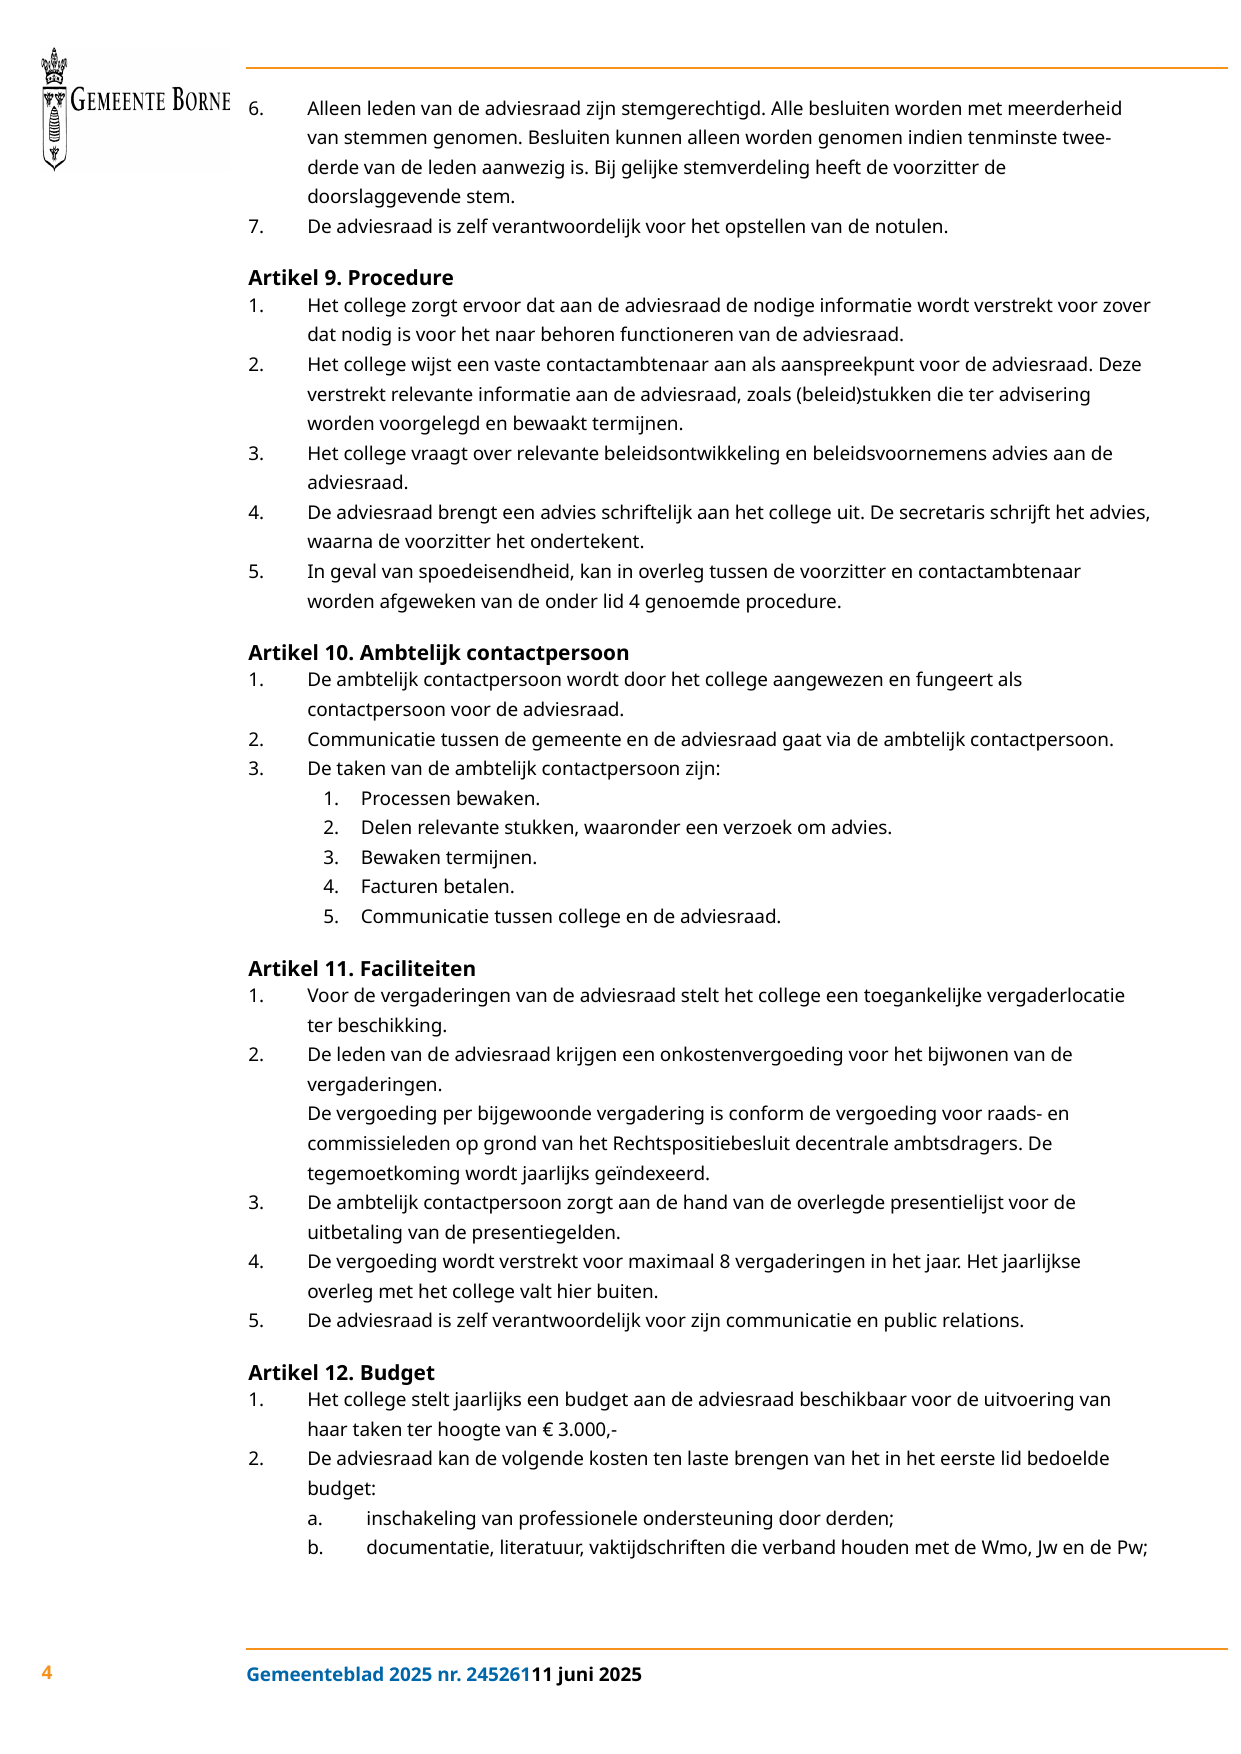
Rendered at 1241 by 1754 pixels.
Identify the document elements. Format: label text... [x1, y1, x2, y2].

list inschakeling van professionele ondersteuning door derden; [307, 1505, 1152, 1531]
text Artikel 9. Procedure [248, 263, 1152, 292]
text Artikel 11. Faciliteiten [248, 954, 1152, 982]
list documentatie, literatuur, vaktijdschriften die verband houden met de Wmo, Jw en de Pw; [307, 1534, 1152, 1560]
text Artikel 12. Budget [248, 1358, 1152, 1386]
list Bewaken termijnen. [323, 844, 1152, 870]
list Facturen betalen. [323, 874, 1152, 899]
list De adviesraad is zelf verantwoordelijk voor zijn communicatie en public relations. [248, 1308, 1152, 1333]
list De ambtelijk contactpersoon zorgt aan de hand van de overlegde presentielijst voor de uitbetaling van de presentiegelden. [248, 1189, 1152, 1244]
text Artikel 10. Ambtelijk contactpersoon [248, 638, 1152, 667]
list De adviesraad kan de volgende kosten ten laste brengen van het in het eerste lid bedoelde budget: [248, 1446, 1152, 1501]
list De adviesraad is zelf verantwoordelijk voor het opstellen van de notulen. [248, 213, 1152, 239]
list Processen bewaken. [323, 785, 1152, 811]
list Het college stelt jaarlijks een budget aan de adviesraad beschikbaar voor de uitvoering van haar taken ter hoogte van € 3.000,- [248, 1386, 1152, 1442]
list Het college wijst een vaste contactambtenaar aan als aanspreekpunt voor de adviesraad. Deze verstrekt relevante informatie aan de adviesraad, zoals (beleid)stukken die ter advisering worden voorgelegd en bewaakt termijnen. [248, 351, 1152, 436]
list De adviesraad brengt een advies schriftelijk aan het college uit. De secretaris schrijft het advies, waarna de voorzitter het ondertekent. [248, 499, 1152, 554]
list Het college vraagt over relevante beleidsontwikkeling en beleidsvoornemens advies aan de adviesraad. [248, 440, 1152, 495]
picture [41, 47, 231, 172]
list De vergoeding per bijgewoonde vergadering is conform de vergoeding voor raads- en commissieleden op grond van het Rechtspositiebesluit decentrale ambtsdragers. De tegemoetkoming wordt jaarlijks geïndexeerd. [248, 1101, 1152, 1185]
list Het college zorgt ervoor dat aan de adviesraad de nodige informatie wordt verstrekt voor zover dat nodig is voor het naar behoren functioneren van de adviesraad. [248, 292, 1152, 347]
list Communicatie tussen de gemeente en de adviesraad gaat via de ambtelijk contactpersoon. [248, 726, 1152, 752]
list Delen relevante stukken, waaronder een verzoek om advies. [323, 814, 1152, 840]
list De leden van de adviesraad krijgen een onkostenvergoeding voor het bijwonen van de vergaderingen. [248, 1041, 1152, 1097]
list Communicatie tussen college en de adviesraad. [323, 903, 1152, 929]
list Alleen leden van de adviesraad zijn stemgerechtigd. Alle besluiten worden met meerderheid van stemmen genomen. Besluiten kunnen alleen worden genomen indien tenminste twee-derde van de leden aanwezig is. Bij gelijke stemverdeling heeft de voorzitter de doorslaggevende stem. [248, 95, 1152, 209]
list In geval van spoedeisendheid, kan in overleg tussen de voorzitter en contactambtenaar worden afgeweken van de onder lid 4 genoemde procedure. [248, 558, 1152, 613]
list De ambtelijk contactpersoon wordt door het college aangewezen en fungeert als contactpersoon voor de adviesraad. [248, 667, 1152, 722]
list De taken van de ambtelijk contactpersoon zijn: [248, 755, 1152, 781]
list De vergoeding wordt verstrekt voor maximaal 8 vergaderingen in het jaar. Het jaarlijkse overleg met het college valt hier buiten. [248, 1248, 1152, 1304]
list Voor de vergaderingen van de adviesraad stelt het college een toegankelijke vergaderlocatie ter beschikking. [248, 982, 1152, 1037]
